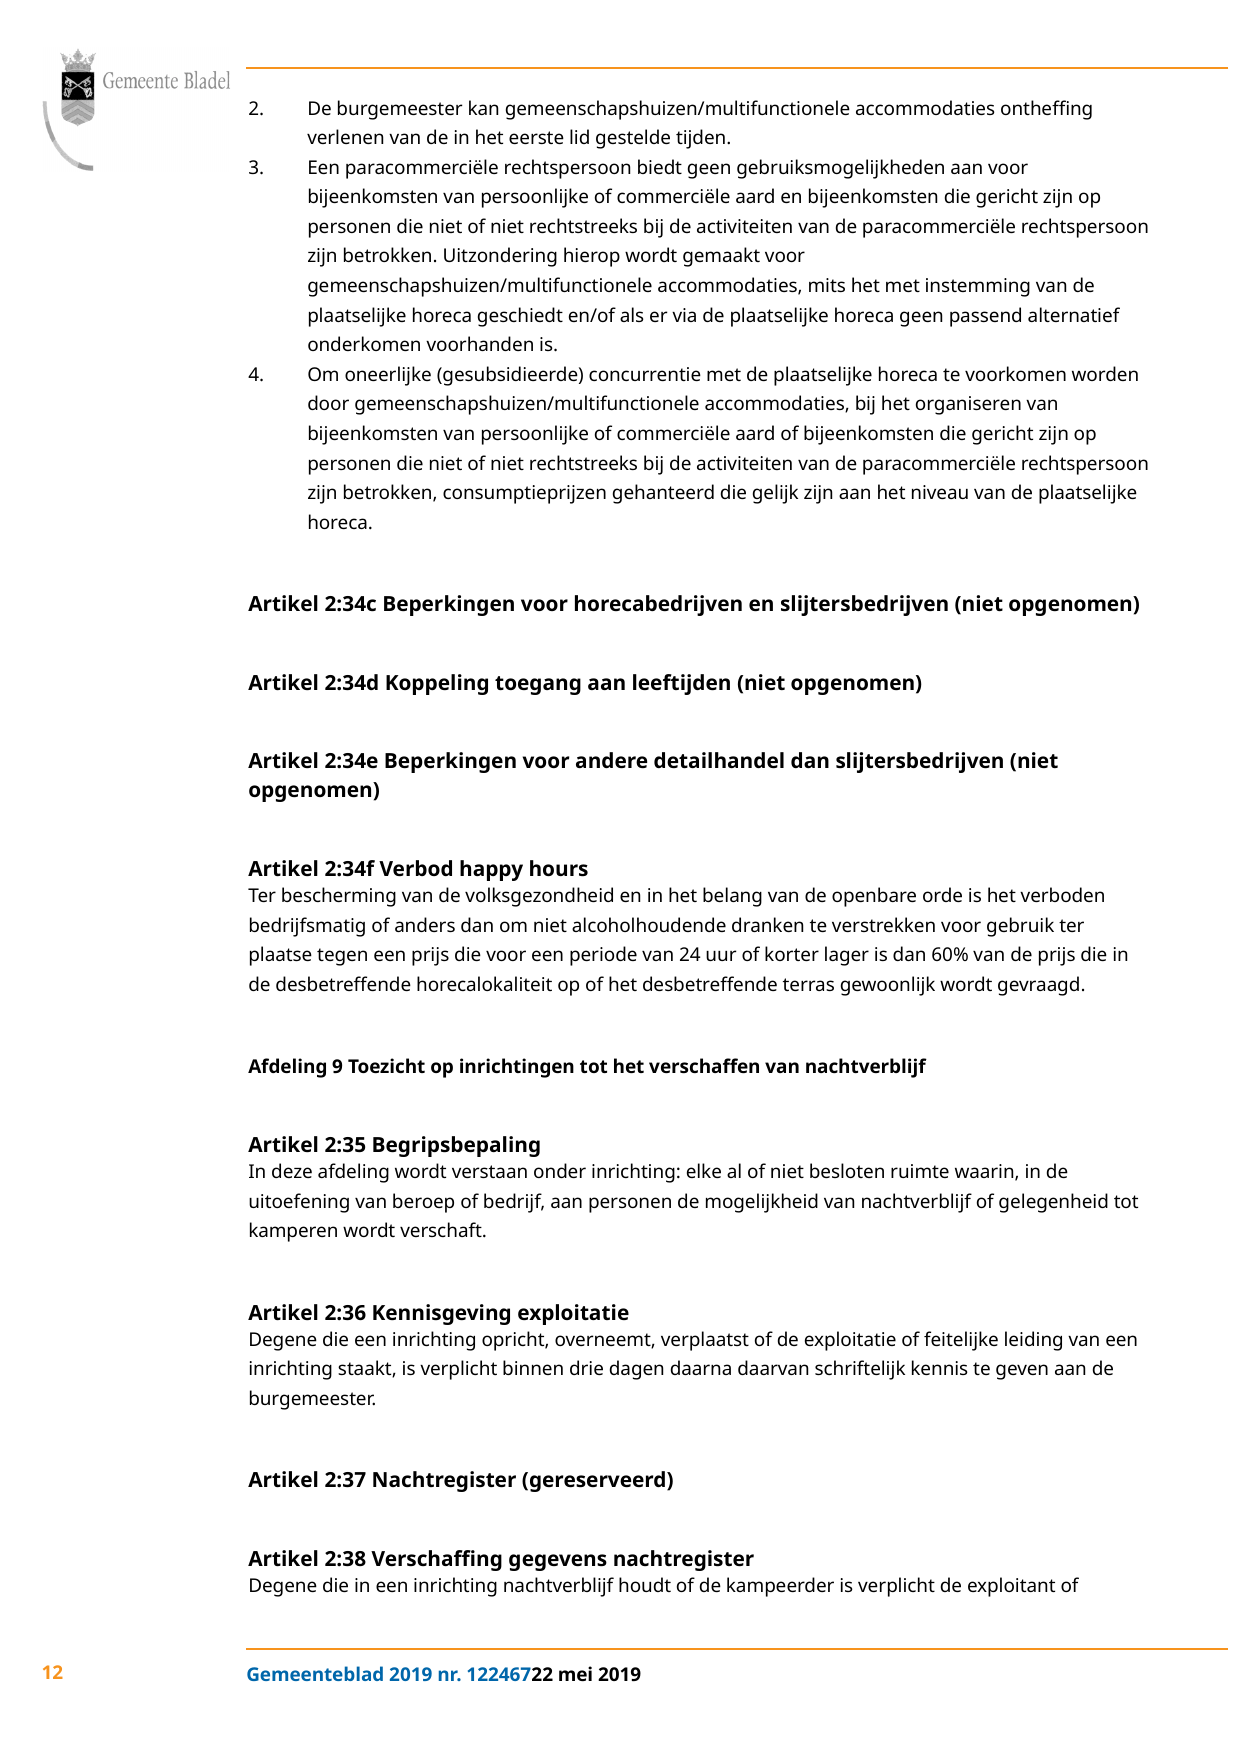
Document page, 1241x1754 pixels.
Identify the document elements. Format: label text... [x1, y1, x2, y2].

text Artikel 2:35 Begripsbepaling [248, 1130, 1152, 1158]
text Artikel 2:38 Verschaffing gegevens nachtregister [248, 1544, 1152, 1572]
text Afdeling 9 Toezicht op inrichtingen tot het verschaffen van nachtverblijf [248, 1051, 1152, 1079]
text Ter bescherming van de volksgezondheid en in het belang van de openbare orde is het verboden bedrijfsmatig of anders dan om niet alcoholhoudende dranken te verstrekken voor gebruik ter plaatse tegen een prijs die voor een periode van 24 uur of korter lager is dan 60% van de prijs die in de desbetreffende horecalokaliteit op of het desbetreffende terras gewoonlijk wordt gevraagd. [248, 882, 1152, 997]
text Degene die een inrichting opricht, overneemt, verplaatst of de exploitatie of feitelijke leiding van een inrichting staakt, is verplicht binnen drie dagen daarna daarvan schriftelijk kennis te geven aan de burgemeester. [248, 1326, 1152, 1411]
text Artikel 2:34e Beperkingen voor andere detailhandel dan slijtersbedrijven (niet opgenomen) [248, 747, 1152, 803]
list De burgemeester kan gemeenschapshuizen/multifunctionele accommodaties ontheffing verlenen van de in het eerste lid gestelde tijden. [248, 95, 1152, 150]
list Om oneerlijke (gesubsidieerde) concurrentie met de plaatselijke horeca te voorkomen worden door gemeenschapshuizen/multifunctionele accommodaties, bij het organiseren van bijeenkomsten van persoonlijke of commerciële aard of bijeenkomsten die gericht zijn op personen die niet of niet rechtstreeks bij de activiteiten van de paracommerciële rechtspersoon zijn betrokken, consumptieprijzen gehanteerd die gelijk zijn aan het niveau van de plaatselijke horeca. [248, 361, 1152, 535]
text In deze afdeling wordt verstaan onder inrichting: elke al of niet besloten ruimte waarin, in de uitoefening van beroep of bedrijf, aan personen de mogelijkheid van nachtverblijf of gelegenheid tot kamperen wordt verschaft. [248, 1158, 1152, 1243]
text Artikel 2:34d Koppeling toegang aan leeftijden (niet opgenomen) [248, 668, 1152, 696]
text Degene die in een inrichting nachtverblijf houdt of de kampeerder is verplicht de exploitant of [248, 1572, 1152, 1598]
text Artikel 2:36 Kennisgeving exploitatie [248, 1298, 1152, 1326]
text Artikel 2:34f Verbod happy hours [248, 854, 1152, 882]
picture [41, 47, 231, 172]
list Een paracommerciële rechtspersoon biedt geen gebruiksmogelijkheden aan voor bijeenkomsten van persoonlijke of commerciële aard en bijeenkomsten die gericht zijn op personen die niet of niet rechtstreeks bij de activiteiten van de paracommerciële rechtspersoon zijn betrokken. Uitzondering hierop wordt gemaakt voor gemeenschapshuizen/multifunctionele accommodaties, mits het met instemming van de plaatselijke horeca geschiedt en/of als er via de plaatselijke horeca geen passend alternatief onderkomen voorhanden is. [248, 154, 1152, 357]
text Artikel 2:37 Nachtregister (gereserveerd) [248, 1465, 1152, 1494]
text Artikel 2:34c Beperkingen voor horecabedrijven en slijtersbedrijven (niet opgenomen) [248, 589, 1152, 617]
